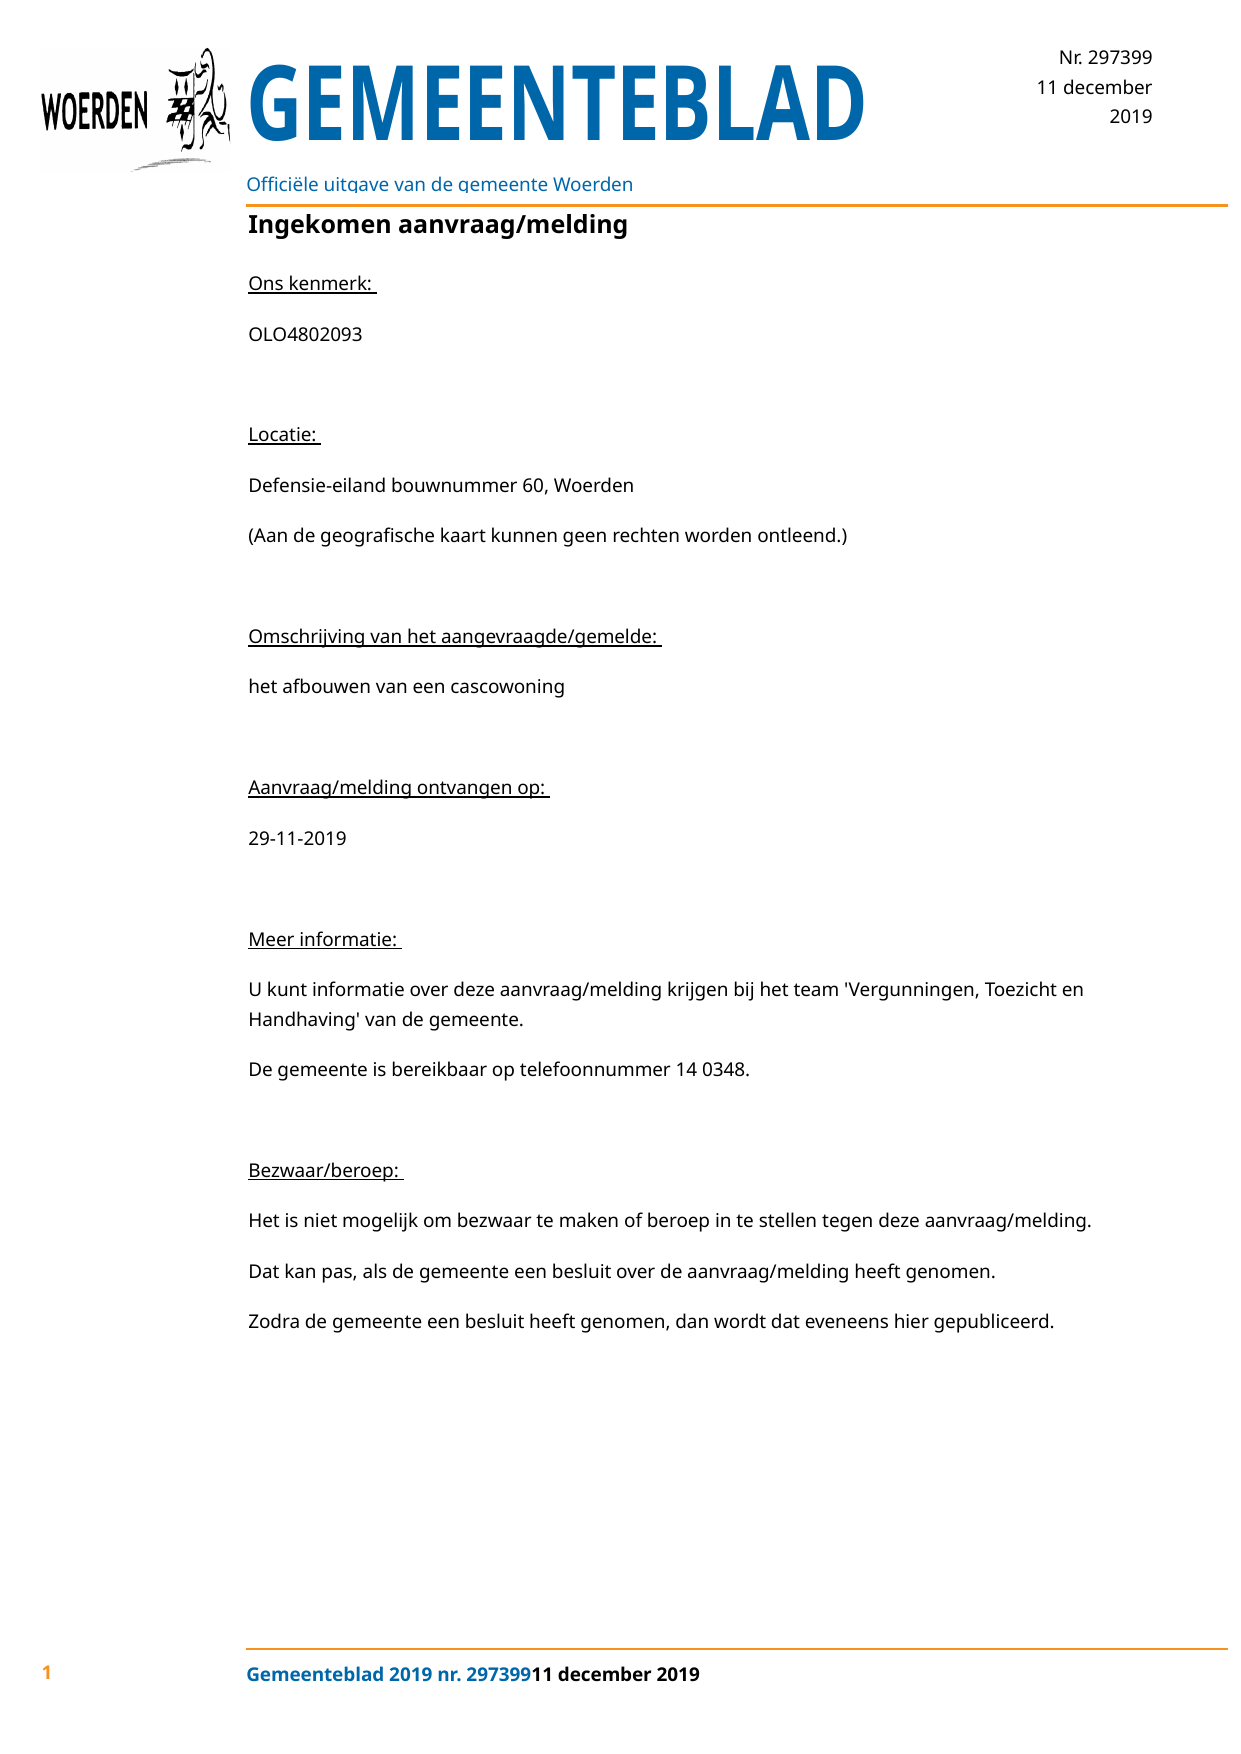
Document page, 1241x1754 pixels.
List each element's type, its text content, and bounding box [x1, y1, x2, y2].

text Ons kenmerk: [248, 270, 1152, 296]
text Zodra de gemeente een besluit heeft genomen, dan wordt dat eveneens hier gepubliceerd. [248, 1308, 1152, 1334]
text Defensie-eiland bouwnummer 60, Woerden [248, 472, 1152, 498]
text Het is niet mogelijk om bezwaar te maken of beroep in te stellen tegen deze aanvraag/melding. [248, 1207, 1152, 1233]
text het afbouwen van een cascowoning [248, 674, 1152, 699]
text Locatie: [248, 422, 1152, 447]
text Meer informatie: [248, 926, 1152, 951]
text Dat kan pas, als de gemeente een besluit over de aanvraag/melding heeft genomen. [248, 1258, 1152, 1283]
text (Aan de geografische kaart kunnen geen rechten worden ontleend.) [248, 522, 1152, 548]
picture [41, 47, 231, 172]
text Omschrijving van het aangevraagde/gemelde: [248, 623, 1152, 649]
text Aanvraag/melding ontvangen op: [248, 774, 1152, 800]
text Bezwaar/beroep: [248, 1157, 1152, 1183]
text 29-11-2019 [248, 825, 1152, 851]
text Ingekomen aanvraag/melding [248, 207, 1152, 241]
text OLO4802093 [248, 321, 1152, 346]
text De gemeente is bereikbaar op telefoonnummer 14 0348. [248, 1056, 1152, 1082]
text U kunt informatie over deze aanvraag/melding krijgen bij het team 'Vergunningen, Toezicht en Handhaving' van de gemeente. [248, 976, 1152, 1031]
